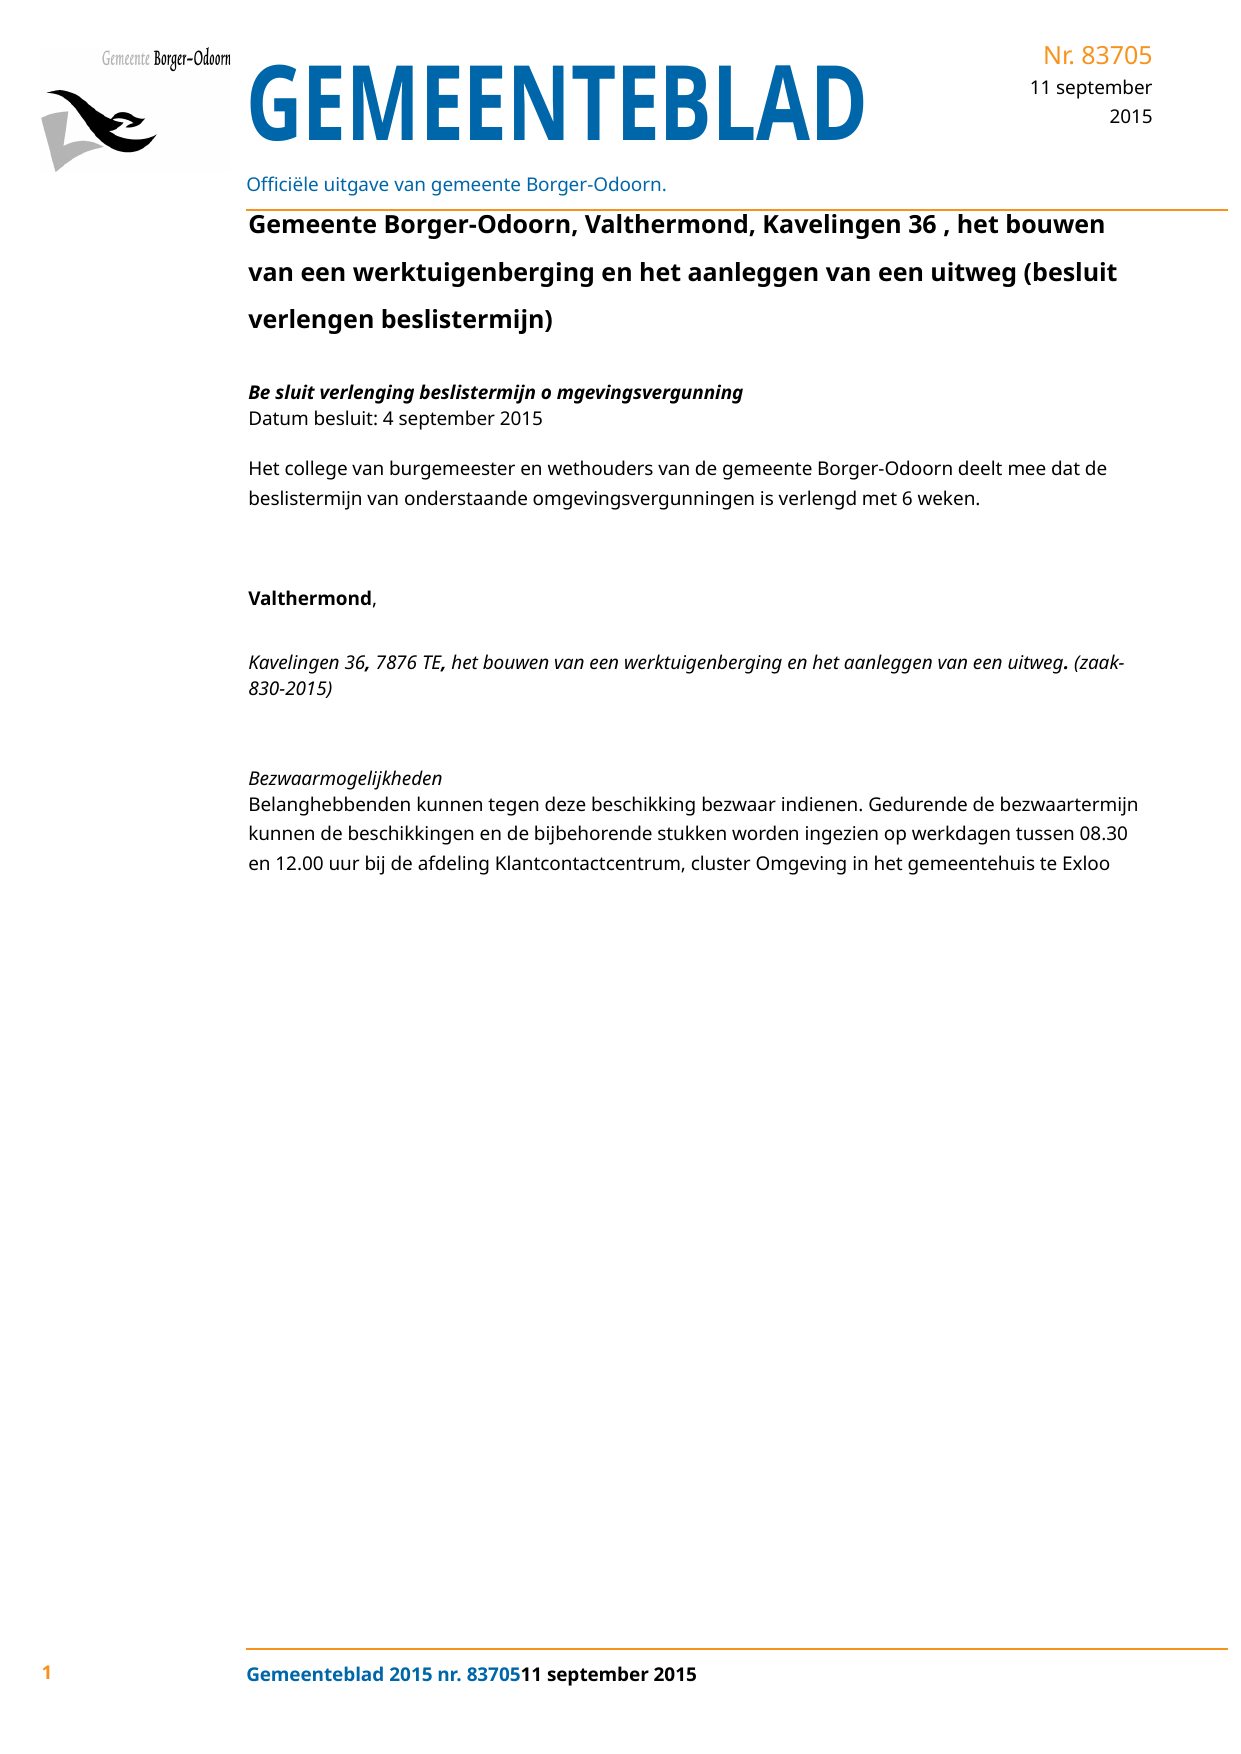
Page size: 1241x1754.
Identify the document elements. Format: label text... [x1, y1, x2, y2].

text Bezwaarmogelijkheden [248, 765, 1152, 791]
text Datum besluit: 4 september 2015 [248, 405, 1152, 431]
text Belanghebbenden kunnen tegen deze beschikking bezwaar indienen. Gedurende de bezwaartermijn kunnen de beschikkingen en de bijbehorende stukken worden ingezien op werkdagen tussen 08.30 en 12.00 uur bij de afdeling Klantcontactcentrum, cluster Omgeving in het gemeentehuis te Exloo [248, 791, 1152, 876]
text Gemeente Borger-Odoorn, Valthermond, Kavelingen 36 , het bouwen van een werktuigenberging en het aanleggen van een uitweg (besluit verlengen beslistermijn) [248, 211, 1152, 336]
text Kavelingen 36, 7876 TE, het bouwen van een werktuigenberging en het aanleggen van een uitweg. (zaak-830-2015) [248, 649, 1152, 701]
picture [41, 47, 231, 172]
text Het college van burgemeester en wethouders van de gemeente Borger-Odoorn deelt mee dat de beslistermijn van onderstaande omgevingsvergunningen is verlengd met 6 weken. [248, 455, 1152, 511]
text Be sluit verlenging beslistermijn o mgevingsvergunning [248, 379, 1152, 405]
text Valthermond, [248, 586, 1152, 611]
